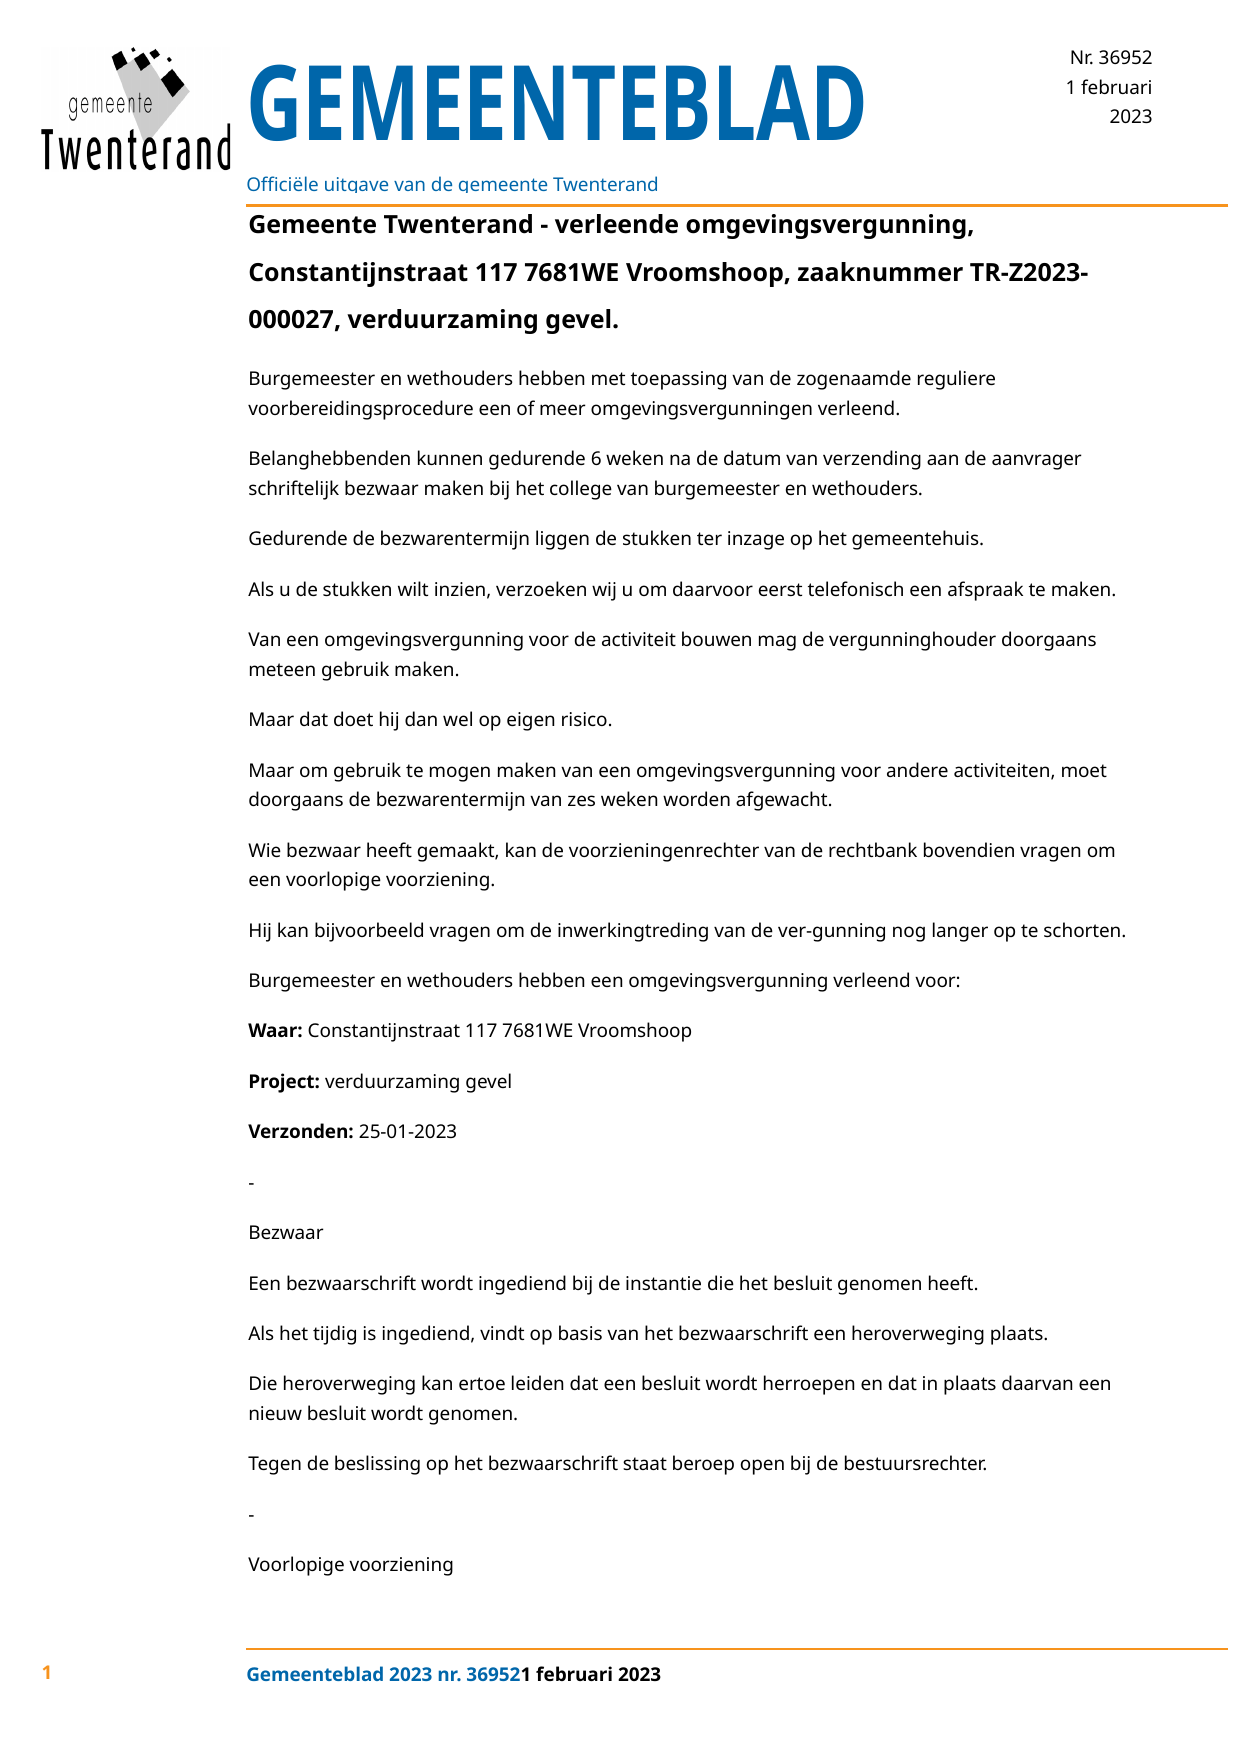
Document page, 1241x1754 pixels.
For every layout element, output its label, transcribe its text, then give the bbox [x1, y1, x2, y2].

text Hij kan bijvoorbeeld vragen om de inwerkingtreding van de ver-gunning nog langer op te schorten. [248, 917, 1152, 942]
text Belanghebbenden kunnen gedurende 6 weken na de datum van verzending aan de aanvrager schriftelijk bezwaar maken bij het college van burgemeester en wethouders. [248, 446, 1152, 501]
text Een bezwaarschrift wordt ingediend bij de instantie die het besluit genomen heeft. [248, 1270, 1152, 1295]
text Van een omgevingsvergunning voor de activiteit bouwen mag de vergunninghouder doorgaans meteen gebruik maken. [248, 626, 1152, 682]
picture [41, 47, 231, 172]
text Wie bezwaar heeft gemaakt, kan de voorzieningenrechter van de rechtbank bovendien vragen om een voorlopige voorziening. [248, 837, 1152, 892]
text - [248, 1501, 1152, 1527]
text Gemeente Twenterand - verleende omgevingsvergunning, Constantijnstraat 117 7681WE Vroomshoop, zaaknummer TR-Z2023-000027, verduurzaming gevel. [248, 207, 1152, 336]
text Waar: Constantijnstraat 117 7681WE Vroomshoop [248, 1018, 1152, 1043]
text Verzonden: 25-01-2023 [248, 1118, 1152, 1144]
text Tegen de beslissing op het bezwaarschrift staat beroep open bij de bestuursrechter. [248, 1451, 1152, 1476]
text Maar dat doet hij dan wel op eigen risico. [248, 706, 1152, 732]
text Burgemeester en wethouders hebben een omgevingsvergunning verleend voor: [248, 967, 1152, 993]
text Gedurende de bezwarentermijn liggen de stukken ter inzage op het gemeentehuis. [248, 526, 1152, 551]
text Die heroverweging kan ertoe leiden dat een besluit wordt herroepen en dat in plaats daarvan een nieuw besluit wordt genomen. [248, 1371, 1152, 1426]
text Burgemeester en wethouders hebben met toepassing van de zogenaamde reguliere voorbereidingsprocedure een of meer omgevingsvergunningen verleend. [248, 366, 1152, 421]
text Voorlopige voorziening [248, 1551, 1152, 1577]
text Als het tijdig is ingediend, vindt op basis van het bezwaarschrift een heroverweging plaats. [248, 1320, 1152, 1346]
text Project: verduurzaming gevel [248, 1068, 1152, 1094]
text Bezwaar [248, 1219, 1152, 1245]
text Als u de stukken wilt inzien, verzoeken wij u om daarvoor eerst telefonisch een afspraak te maken. [248, 576, 1152, 602]
text - [248, 1169, 1152, 1194]
text Maar om gebruik te mogen maken van een omgevingsvergunning voor andere activiteiten, moet doorgaans de bezwarentermijn van zes weken worden afgewacht. [248, 757, 1152, 812]
